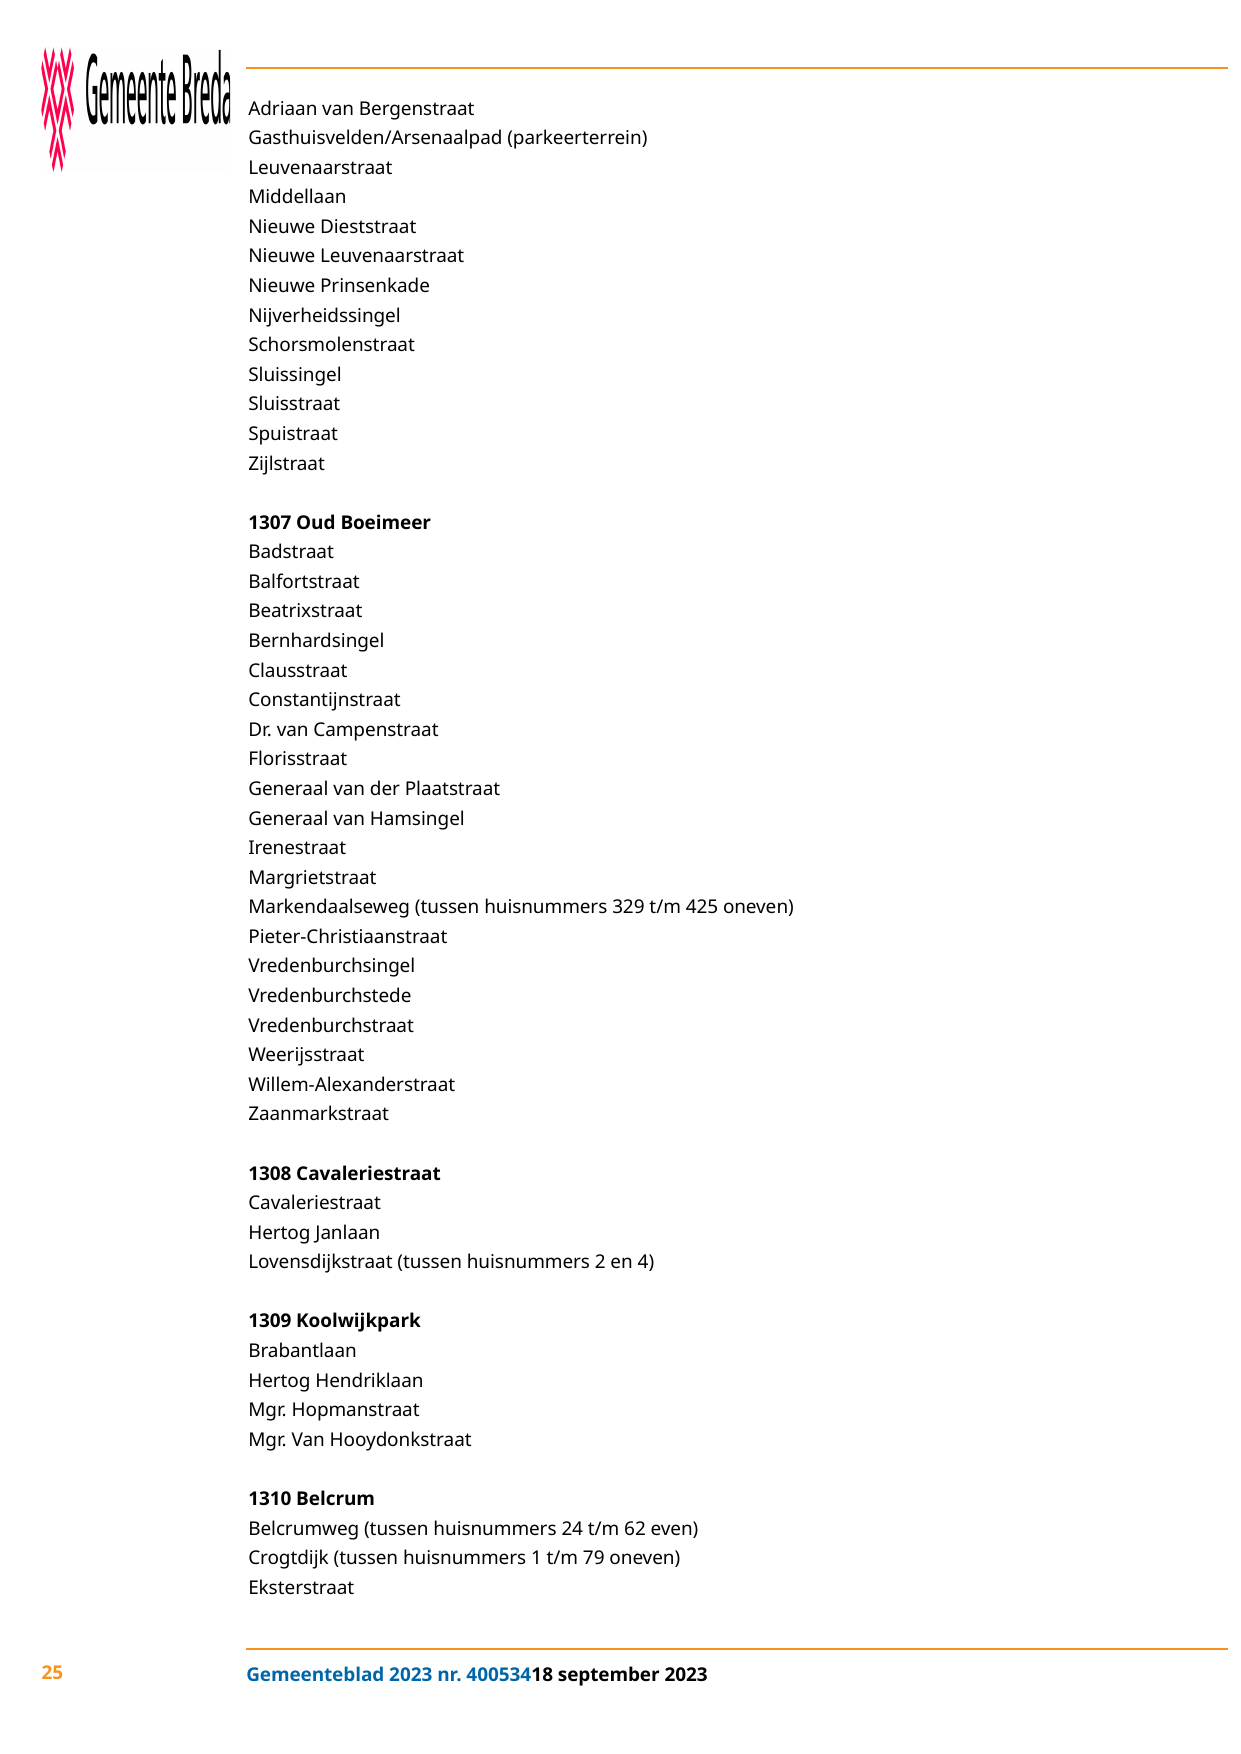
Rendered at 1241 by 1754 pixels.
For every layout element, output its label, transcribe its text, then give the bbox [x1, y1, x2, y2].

text Willem-Alexanderstraat [248, 1071, 1152, 1097]
text Eksterstraat [248, 1574, 1152, 1600]
text Gasthuisvelden/Arsenaalpad (parkeerterrein) [248, 124, 1152, 150]
text Florisstraat [248, 746, 1152, 771]
text Cavaleriestraat [248, 1189, 1152, 1215]
text Dr. van Campenstraat [248, 716, 1152, 742]
text Sluissingel [248, 361, 1152, 387]
text Schorsmolenstraat [248, 331, 1152, 357]
text Sluisstraat [248, 391, 1152, 416]
text Zijlstraat [248, 450, 1152, 476]
text Mgr. Van Hooydonkstraat [248, 1426, 1152, 1452]
text Vredenburchstede [248, 982, 1152, 1008]
text Bernhardsingel [248, 627, 1152, 653]
text Nieuwe Prinsenkade [248, 272, 1152, 298]
text Vredenburchsingel [248, 953, 1152, 978]
text Irenestraat [248, 834, 1152, 860]
picture [41, 47, 231, 172]
text Belcrumweg (tussen huisnummers 24 t/m 62 even) [248, 1515, 1152, 1541]
text 1310 Belcrum [248, 1485, 1152, 1511]
text Nijverheidssingel [248, 302, 1152, 328]
text Badstraat [248, 538, 1152, 564]
text Lovensdijkstraat (tussen huisnummers 2 en 4) [248, 1248, 1152, 1274]
text 1307 Oud Boeimeer [248, 509, 1152, 535]
text Hertog Hendriklaan [248, 1367, 1152, 1393]
text Vredenburchstraat [248, 1012, 1152, 1038]
text 1308 Cavaleriestraat [248, 1160, 1152, 1186]
text Brabantlaan [248, 1337, 1152, 1363]
text Margrietstraat [248, 864, 1152, 890]
text Middellaan [248, 183, 1152, 209]
text Generaal van der Plaatstraat [248, 775, 1152, 801]
text Nieuwe Dieststraat [248, 213, 1152, 239]
text Beatrixstraat [248, 598, 1152, 623]
text Spuistraat [248, 420, 1152, 446]
text Generaal van Hamsingel [248, 805, 1152, 831]
text Hertog Janlaan [248, 1219, 1152, 1245]
text Zaanmarkstraat [248, 1101, 1152, 1126]
text Nieuwe Leuvenaarstraat [248, 243, 1152, 268]
text Clausstraat [248, 657, 1152, 683]
text Adriaan van Bergenstraat [248, 95, 1152, 121]
text Mgr. Hopmanstraat [248, 1396, 1152, 1422]
text Pieter-Christiaanstraat [248, 923, 1152, 949]
text 1309 Koolwijkpark [248, 1308, 1152, 1333]
text Crogtdijk (tussen huisnummers 1 t/m 79 oneven) [248, 1544, 1152, 1570]
text Weerijsstraat [248, 1041, 1152, 1067]
text Markendaalseweg (tussen huisnummers 329 t/m 425 oneven) [248, 893, 1152, 919]
text Balfortstraat [248, 568, 1152, 594]
text Constantijnstraat [248, 686, 1152, 712]
text Leuvenaarstraat [248, 154, 1152, 180]
